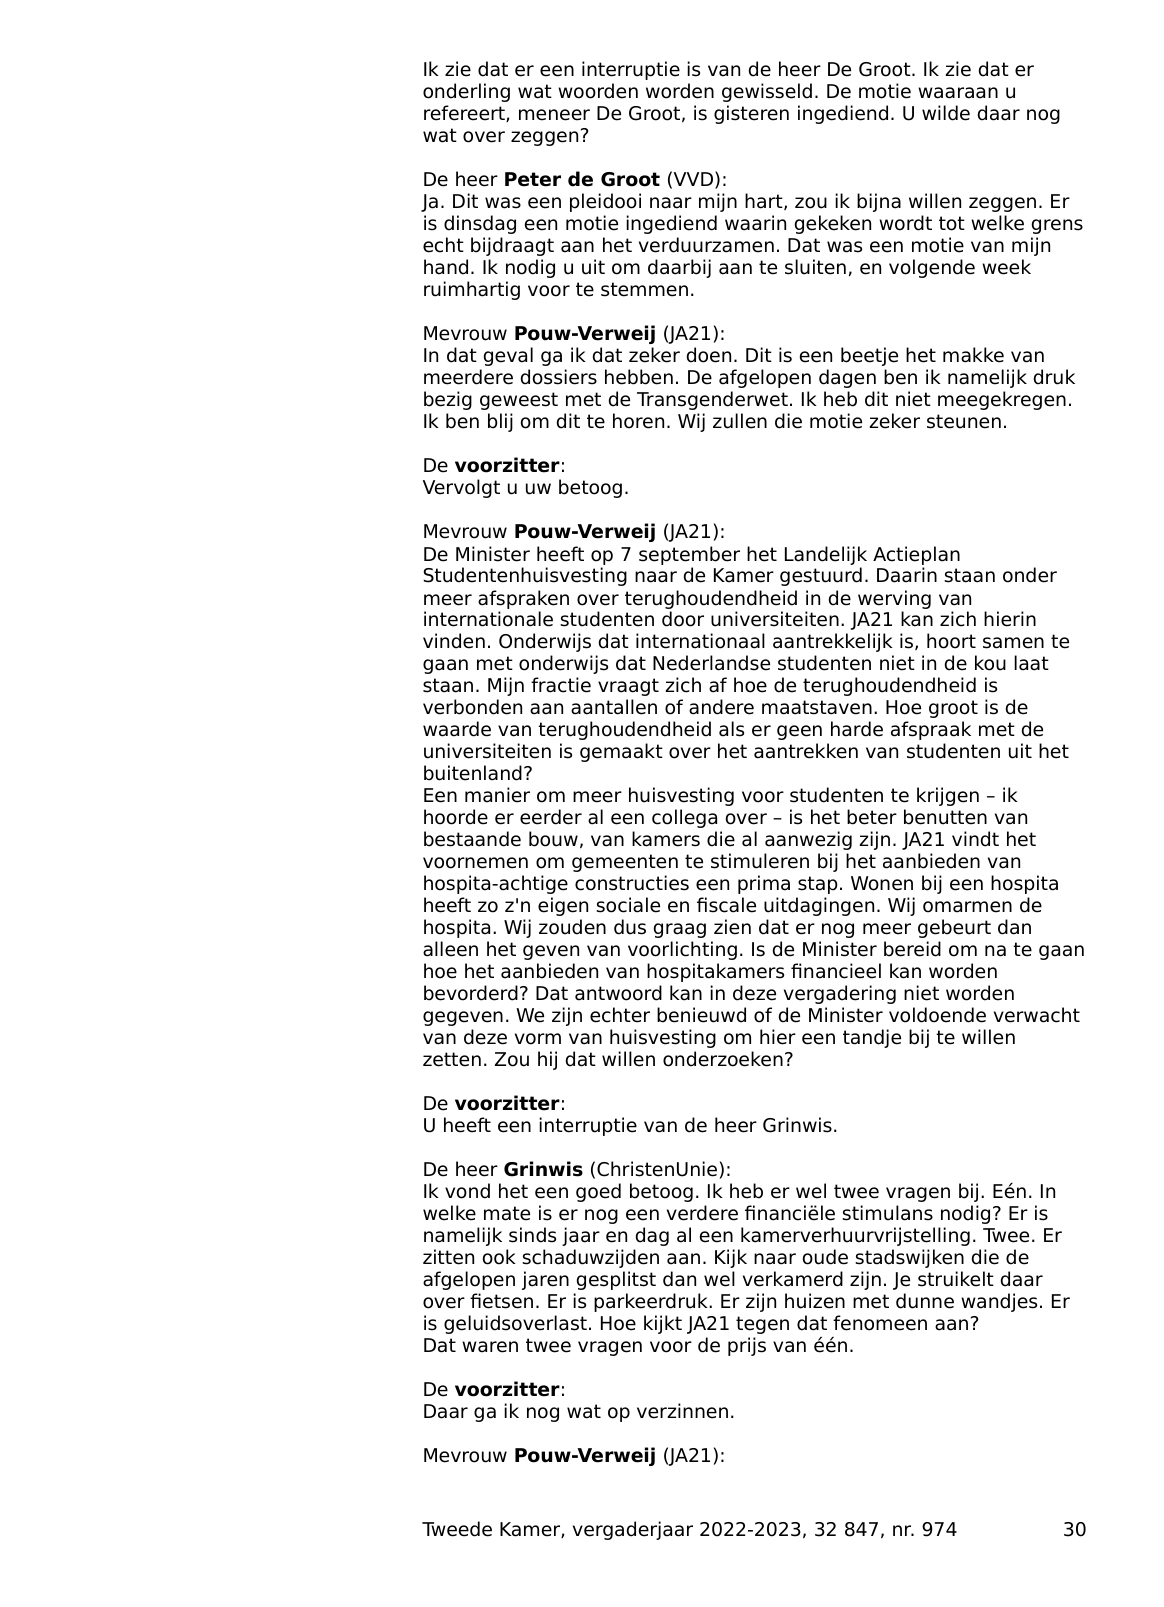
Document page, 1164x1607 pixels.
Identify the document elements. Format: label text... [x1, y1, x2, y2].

text Mevrouw Pouw-Verweij (JA21): [422, 521, 1087, 543]
text Daar ga ik nog wat op verzinnen. [422, 1401, 1087, 1423]
text Ik zie dat er een interruptie is van de heer De Groot. Ik zie dat er onderling wat woorden worden gewisseld. De motie waaraan u refereert, meneer De Groot, is gisteren ingediend. U wilde daar nog wat over zeggen? [422, 59, 1087, 147]
text Ja. Dit was een pleidooi naar mijn hart, zou ik bijna willen zeggen. Er is dinsdag een motie ingediend waarin gekeken wordt tot welke grens echt bijdraagt aan het verduurzamen. Dat was een motie van mijn hand. Ik nodig u uit om daarbij aan te sluiten, en volgende week ruimhartig voor te stemmen. [422, 191, 1087, 301]
text Mevrouw Pouw-Verweij (JA21): [422, 323, 1087, 345]
text Mevrouw Pouw-Verweij (JA21): [422, 1445, 1087, 1467]
text De voorzitter: [422, 455, 1087, 477]
text De voorzitter: [422, 1093, 1087, 1115]
text Vervolgt u uw betoog. [422, 477, 1087, 499]
text De voorzitter: [422, 1379, 1087, 1401]
text U heeft een interruptie van de heer Grinwis. [422, 1115, 1087, 1137]
text In dat geval ga ik dat zeker doen. Dit is een beetje het makke van meerdere dossiers hebben. De afgelopen dagen ben ik namelijk druk bezig geweest met de Transgenderwet. Ik heb dit niet meegekregen. Ik ben blij om dit te horen. Wij zullen die motie zeker steunen. [422, 345, 1087, 433]
text De heer Grinwis (ChristenUnie): [422, 1159, 1087, 1181]
text Dat waren twee vragen voor de prijs van één. [422, 1335, 1087, 1357]
text Een manier om meer huisvesting voor studenten te krijgen – ik hoorde er eerder al een collega over – is het beter benutten van bestaande bouw, van kamers die al aanwezig zijn. JA21 vindt het voornemen om gemeenten te stimuleren bij het aanbieden van hospita-achtige constructies een prima stap. Wonen bij een hospita heeft zo z'n eigen sociale en fiscale uitdagingen. Wij omarmen de hospita. Wij zouden dus graag zien dat er nog meer gebeurt dan alleen het geven van voorlichting. Is de Minister bereid om na te gaan hoe het aanbieden van hospitakamers financieel kan worden bevorderd? Dat antwoord kan in deze vergadering niet worden gegeven. We zijn echter benieuwd of de Minister voldoende verwacht van deze vorm van huisvesting om hier een tandje bij te willen zetten. Zou hij dat willen onderzoeken? [422, 785, 1087, 1071]
text De heer Peter de Groot (VVD): [422, 169, 1087, 191]
text Ik vond het een goed betoog. Ik heb er wel twee vragen bij. Eén. In welke mate is er nog een verdere financiële stimulans nodig? Er is namelijk sinds jaar en dag al een kamerverhuurvrijstelling. Twee. Er zitten ook schaduwzijden aan. Kijk naar oude stadswijken die de afgelopen jaren gesplitst dan wel verkamerd zijn. Je struikelt daar over fietsen. Er is parkeerdruk. Er zijn huizen met dunne wandjes. Er is geluidsoverlast. Hoe kijkt JA21 tegen dat fenomeen aan? [422, 1181, 1087, 1335]
text De Minister heeft op 7 september het Landelijk Actieplan Studentenhuisvesting naar de Kamer gestuurd. Daarin staan onder meer afspraken over terughoudendheid in de werving van internationale studenten door universiteiten. JA21 kan zich hierin vinden. Onderwijs dat internationaal aantrekkelijk is, hoort samen te gaan met onderwijs dat Nederlandse studenten niet in de kou laat staan. Mijn fractie vraagt zich af hoe de terughoudendheid is verbonden aan aantallen of andere maatstaven. Hoe groot is de waarde van terughoudendheid als er geen harde afspraak met de universiteiten is gemaakt over het aantrekken van studenten uit het buitenland? [422, 543, 1087, 785]
